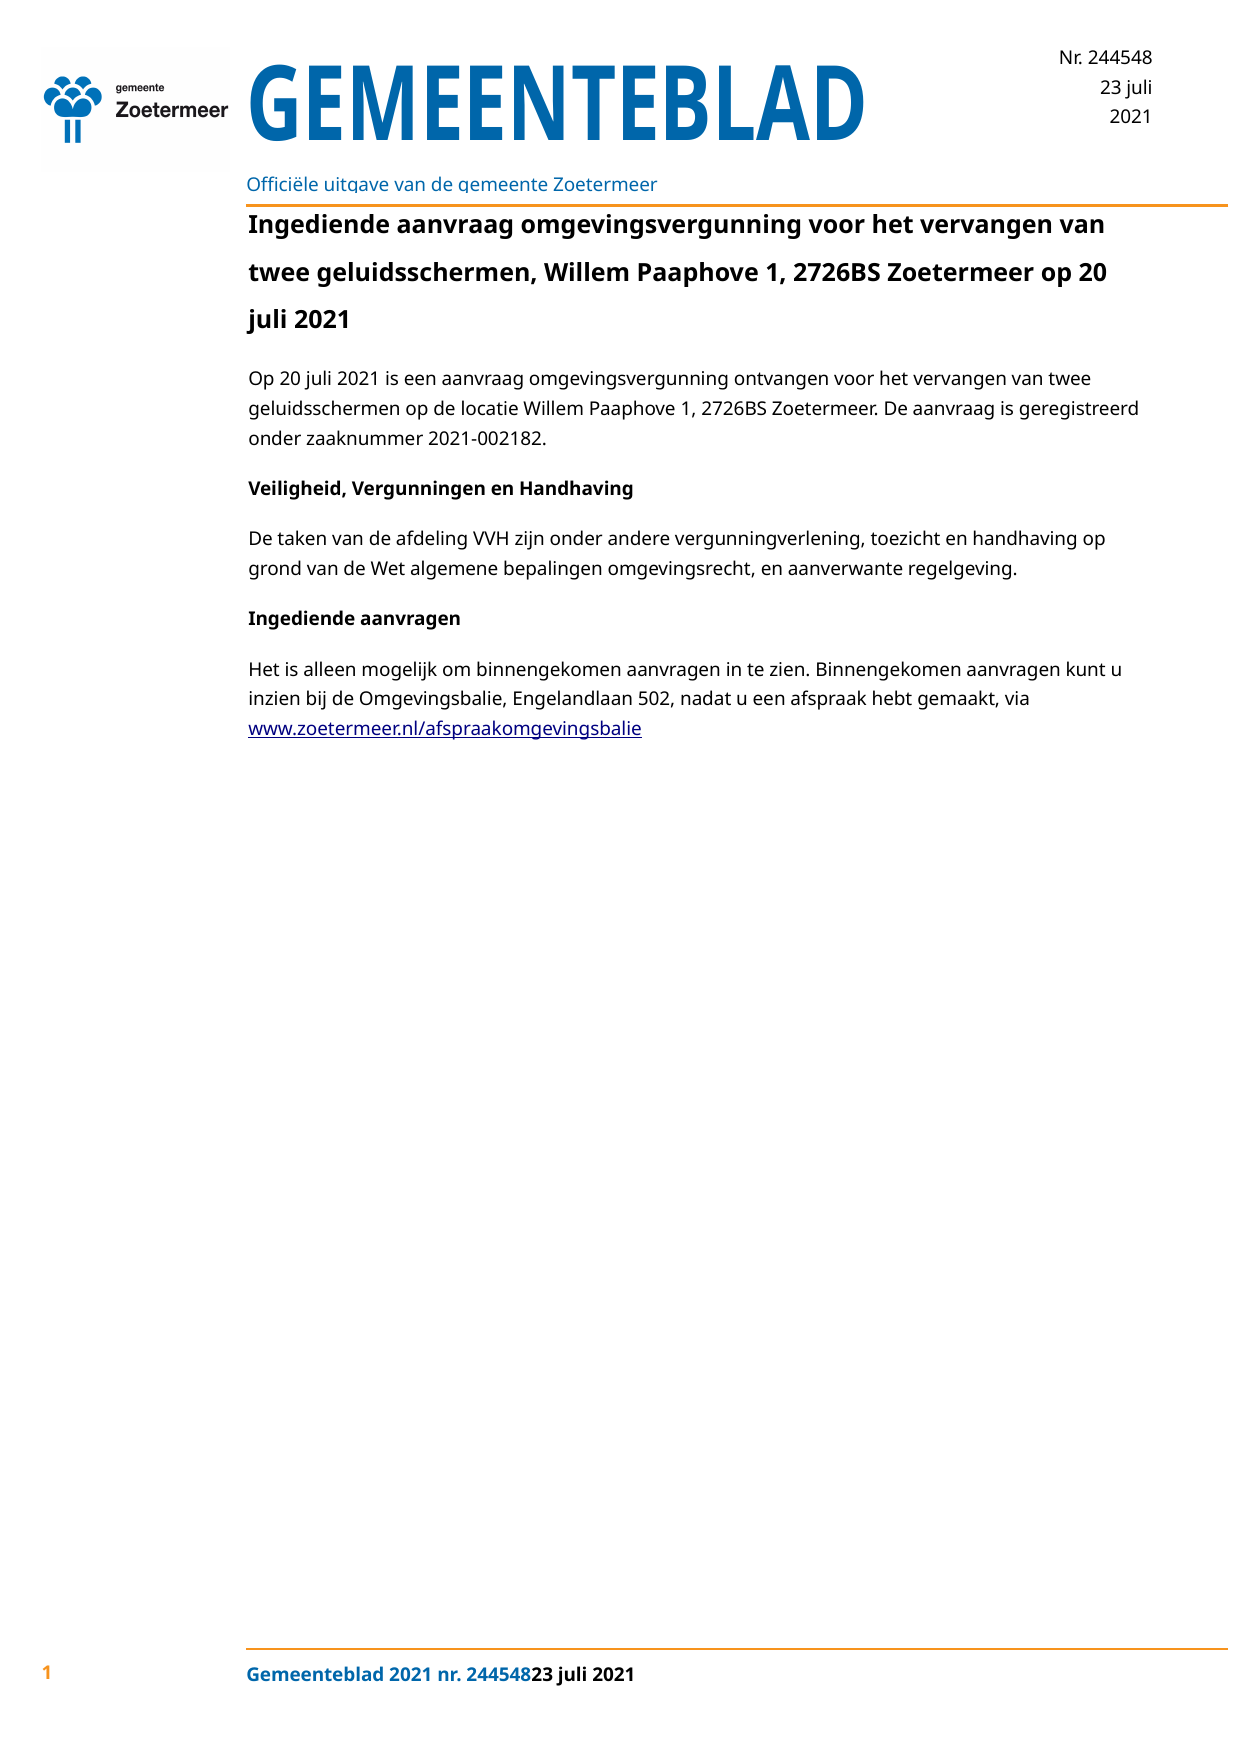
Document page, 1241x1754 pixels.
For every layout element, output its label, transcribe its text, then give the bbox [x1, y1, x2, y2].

text Op 20 juli 2021 is een aanvraag omgevingsvergunning ontvangen voor het vervangen van twee geluidsschermen op de locatie Willem Paaphove 1, 2726BS Zoetermeer. De aanvraag is geregistreerd onder zaaknummer 2021-002182. [248, 366, 1152, 450]
text Het is alleen mogelijk om binnengekomen aanvragen in te zien. Binnengekomen aanvragen kunt u inzien bij de Omgevingsbalie, Engelandlaan 502, nadat u een afspraak hebt gemaakt, via www.zoetermeer.nl/afspraakomgevingsbalie [248, 656, 1152, 741]
text Ingediende aanvraag omgevingsvergunning voor het vervangen van twee geluidsschermen, Willem Paaphove 1, 2726BS Zoetermeer op 20 juli 2021 [248, 207, 1152, 336]
picture [41, 47, 231, 172]
text De taken van de afdeling VVH zijn onder andere vergunningverlening, toezicht en handhaving op grond van de Wet algemene bepalingen omgevingsrecht, en aanverwante regelgeving. [248, 526, 1152, 581]
text Ingediende aanvragen [248, 606, 1152, 631]
text Veiligheid, Vergunningen en Handhaving [248, 475, 1152, 501]
